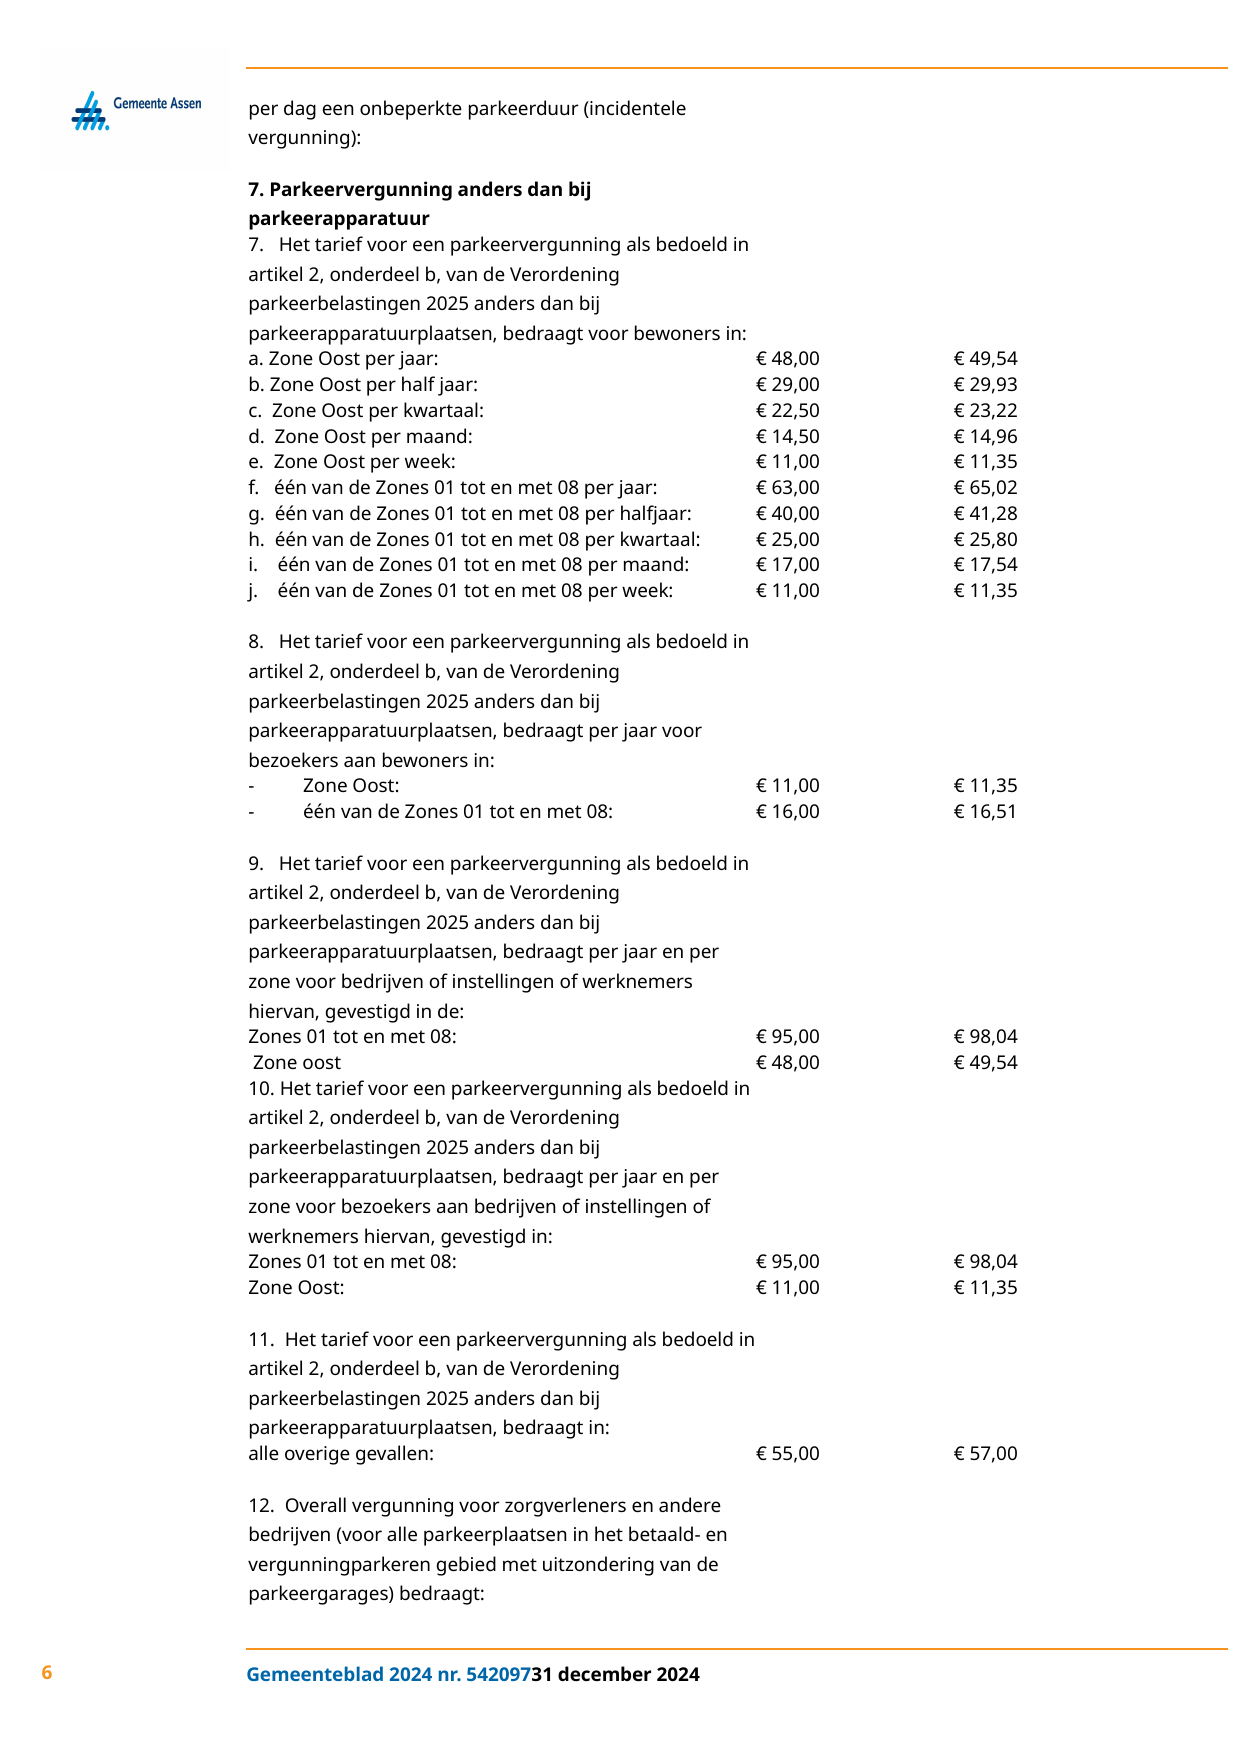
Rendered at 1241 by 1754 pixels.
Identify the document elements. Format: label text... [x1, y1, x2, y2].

table_cell € 40,00 [756, 500, 954, 526]
table_cell € 16,51 [954, 799, 1152, 824]
table_cell i. één van de Zones 01 tot en met 08 per maand: [248, 551, 756, 577]
table_cell [248, 1300, 756, 1326]
table_cell [756, 95, 954, 150]
table_cell [954, 176, 1152, 231]
table_cell € 95,00 [756, 1024, 954, 1049]
table_cell h. één van de Zones 01 tot en met 08 per kwartaal: [248, 526, 756, 551]
table_cell [954, 1326, 1152, 1440]
table_cell € 23,22 [954, 397, 1152, 423]
table_cell € 57,00 [954, 1440, 1152, 1466]
table_cell j. één van de Zones 01 tot en met 08 per week: [248, 577, 756, 603]
table_cell a. Zone Oost per jaar: [248, 346, 756, 371]
table_cell [954, 1300, 1152, 1326]
table_cell € 17,54 [954, 551, 1152, 577]
table_cell [954, 1075, 1152, 1249]
table_cell Zones 01 tot en met 08: [248, 1249, 756, 1274]
table_cell d. Zone Oost per maand: [248, 423, 756, 448]
table_cell € 11,35 [954, 1274, 1152, 1300]
table_cell € 29,93 [954, 371, 1152, 397]
table_cell f. één van de Zones 01 tot en met 08 per jaar: [248, 474, 756, 500]
table_cell - Zone Oost: [248, 773, 756, 798]
table_cell g. één van de Zones 01 tot en met 08 per halfjaar: [248, 500, 756, 526]
table_cell [756, 176, 954, 231]
table_cell [954, 629, 1152, 773]
table_cell € 25,00 [756, 526, 954, 551]
table_cell € 22,50 [756, 397, 954, 423]
table_cell € 25,80 [954, 526, 1152, 551]
table_cell b. Zone Oost per half jaar: [248, 371, 756, 397]
table_cell [756, 850, 954, 1023]
table_cell € 14,96 [954, 423, 1152, 448]
table_cell [248, 603, 756, 629]
table_cell € 11,00 [756, 577, 954, 603]
table_cell 12. Overall vergunning voor zorgverleners en andere bedrijven (voor alle parkeerplaatsen in het betaald- en vergunningparkeren gebied met uitzondering van de parkeergarages) bedraagt: [248, 1492, 756, 1606]
table_cell € 11,00 [756, 449, 954, 474]
table_cell [954, 150, 1152, 176]
table_cell € 98,04 [954, 1249, 1152, 1274]
table_cell € 48,00 [756, 1049, 954, 1075]
table_cell [756, 1075, 954, 1249]
table_cell [954, 95, 1152, 150]
table_cell c. Zone Oost per kwartaal: [248, 397, 756, 423]
table_cell € 95,00 [756, 1249, 954, 1274]
table_cell [756, 1466, 954, 1492]
table_cell [756, 231, 954, 346]
table_cell Zones 01 tot en met 08: [248, 1024, 756, 1049]
table_cell € 11,35 [954, 773, 1152, 798]
table_cell € 16,00 [756, 799, 954, 824]
table_cell e. Zone Oost per week: [248, 449, 756, 474]
table_cell € 14,50 [756, 423, 954, 448]
table_cell Zone oost [248, 1049, 756, 1075]
table_cell [756, 1492, 954, 1606]
table_cell [248, 150, 756, 176]
table_cell [756, 629, 954, 773]
table_cell 8. Het tarief voor een parkeervergunning als bedoeld in artikel 2, onderdeel b, van de Verordening parkeerbelastingen 2025 anders dan bij parkeerapparatuurplaatsen, bedraagt per jaar voor bezoekers aan bewoners in: [248, 629, 756, 773]
table_cell € 48,00 [756, 346, 954, 371]
table_cell € 41,28 [954, 500, 1152, 526]
table_cell € 29,00 [756, 371, 954, 397]
table_cell € 11,35 [954, 577, 1152, 603]
table_cell 7. Parkeervergunning anders dan bij parkeerapparatuur [248, 176, 756, 231]
table_cell [248, 1466, 756, 1492]
table_cell 10. Het tarief voor een parkeervergunning als bedoeld in artikel 2, onderdeel b, van de Verordening parkeerbelastingen 2025 anders dan bij parkeerapparatuurplaatsen, bedraagt per jaar en per zone voor bezoekers aan bedrijven of instellingen of werknemers hiervan, gevestigd in: [248, 1075, 756, 1249]
table_cell [756, 603, 954, 629]
table_cell [954, 1492, 1152, 1606]
table_cell [756, 824, 954, 850]
table_cell € 17,00 [756, 551, 954, 577]
table_cell 7. Het tarief voor een parkeervergunning als bedoeld in artikel 2, onderdeel b, van de Verordening parkeerbelastingen 2025 anders dan bij parkeerapparatuurplaatsen, bedraagt voor bewoners in: [248, 231, 756, 346]
table_cell [756, 1300, 954, 1326]
table_cell € 63,00 [756, 474, 954, 500]
table_cell 11. Het tarief voor een parkeervergunning als bedoeld in artikel 2, onderdeel b, van de Verordening parkeerbelastingen 2025 anders dan bij parkeerapparatuurplaatsen, bedraagt in: [248, 1326, 756, 1440]
table_cell - één van de Zones 01 tot en met 08: [248, 799, 756, 824]
table_cell [954, 231, 1152, 346]
table_cell per dag een onbeperkte parkeerduur (incidentele vergunning): [248, 95, 756, 150]
table_cell [954, 603, 1152, 629]
table_cell [954, 850, 1152, 1023]
table_cell € 55,00 [756, 1440, 954, 1466]
table_cell € 65,02 [954, 474, 1152, 500]
table_cell [248, 824, 756, 850]
table_cell [954, 824, 1152, 850]
table_cell € 11,00 [756, 1274, 954, 1300]
table_cell € 98,04 [954, 1024, 1152, 1049]
table_cell alle overige gevallen: [248, 1440, 756, 1466]
table_cell € 11,35 [954, 449, 1152, 474]
table_cell 9. Het tarief voor een parkeervergunning als bedoeld in artikel 2, onderdeel b, van de Verordening parkeerbelastingen 2025 anders dan bij parkeerapparatuurplaatsen, bedraagt per jaar en per zone voor bedrijven of instellingen of werknemers hiervan, gevestigd in de: [248, 850, 756, 1023]
table_cell € 11,00 [756, 773, 954, 798]
table_cell € 49,54 [954, 1049, 1152, 1075]
table_cell [954, 1466, 1152, 1492]
table_cell € 49,54 [954, 346, 1152, 371]
table_cell [756, 150, 954, 176]
picture [41, 47, 231, 172]
table_cell [756, 1326, 954, 1440]
table_cell Zone Oost: [248, 1274, 756, 1300]
